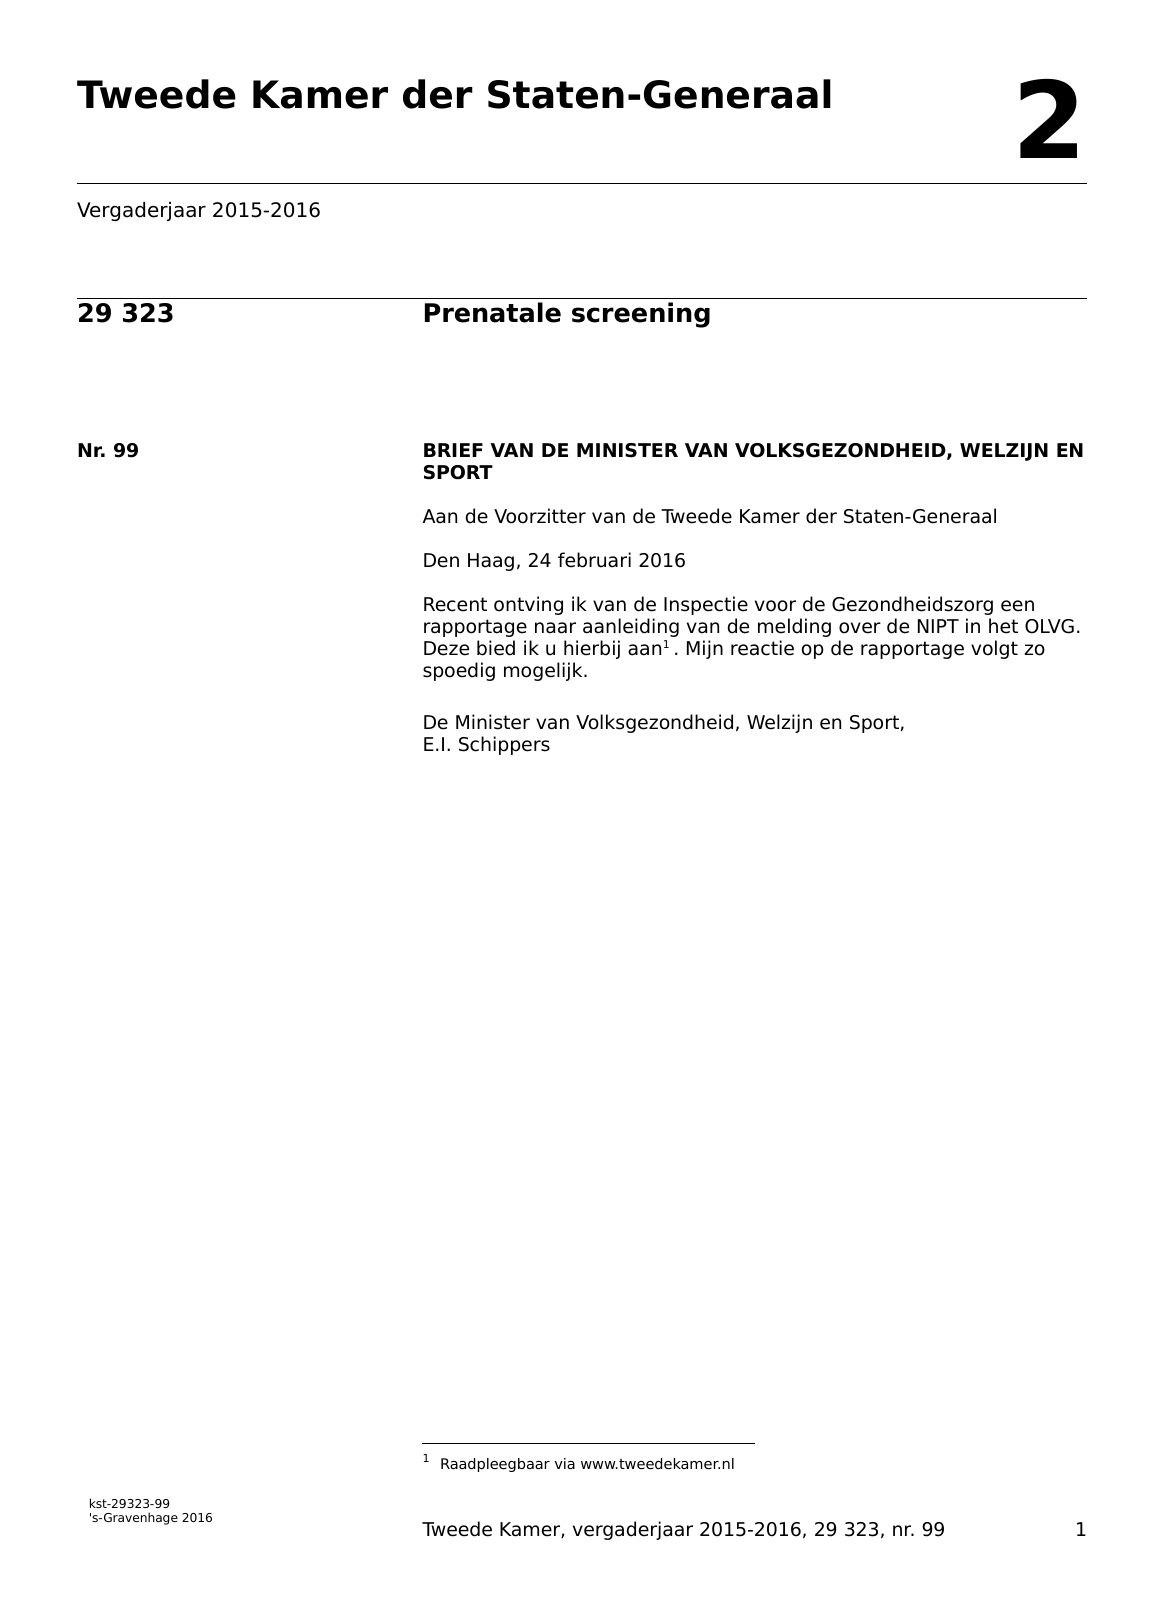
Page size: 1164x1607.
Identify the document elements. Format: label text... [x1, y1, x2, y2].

subtitle 29 323 Prenatale screening [77, 299, 1087, 329]
text De Minister van Volksgezondheid, Welzijn en Sport, E.I. Schippers [422, 712, 1087, 756]
text Recent ontving ik van de Inspectie voor de Gezondheidszorg een rapportage naar aanleiding van de melding over de NIPT in het OLVG. Deze bied ik u hierbij aan. Mijn reactie op de rapportage volgt zo spoedig mogelijk. [422, 594, 1087, 682]
text kst-29323-99 [88, 1497, 323, 1511]
subtitle Nr. 99 BRIEF VAN DE MINISTER VAN VOLKSGEZONDHEID, WELZIJN EN SPORT [77, 440, 1087, 484]
text Raadpleegbaar via www.tweedekamer.nl [422, 1452, 1087, 1474]
table_header Tweede Kamer der Staten-Generaal [77, 59, 886, 183]
table_header 2 [886, 59, 1087, 183]
text Aan de Voorzitter van de Tweede Kamer der Staten-Generaal [422, 506, 1087, 528]
text 's-Gravenhage 2016 [88, 1511, 323, 1525]
text Den Haag, 24 februari 2016 [422, 550, 1087, 572]
table_cell Vergaderjaar 2015-2016 [77, 184, 1087, 298]
